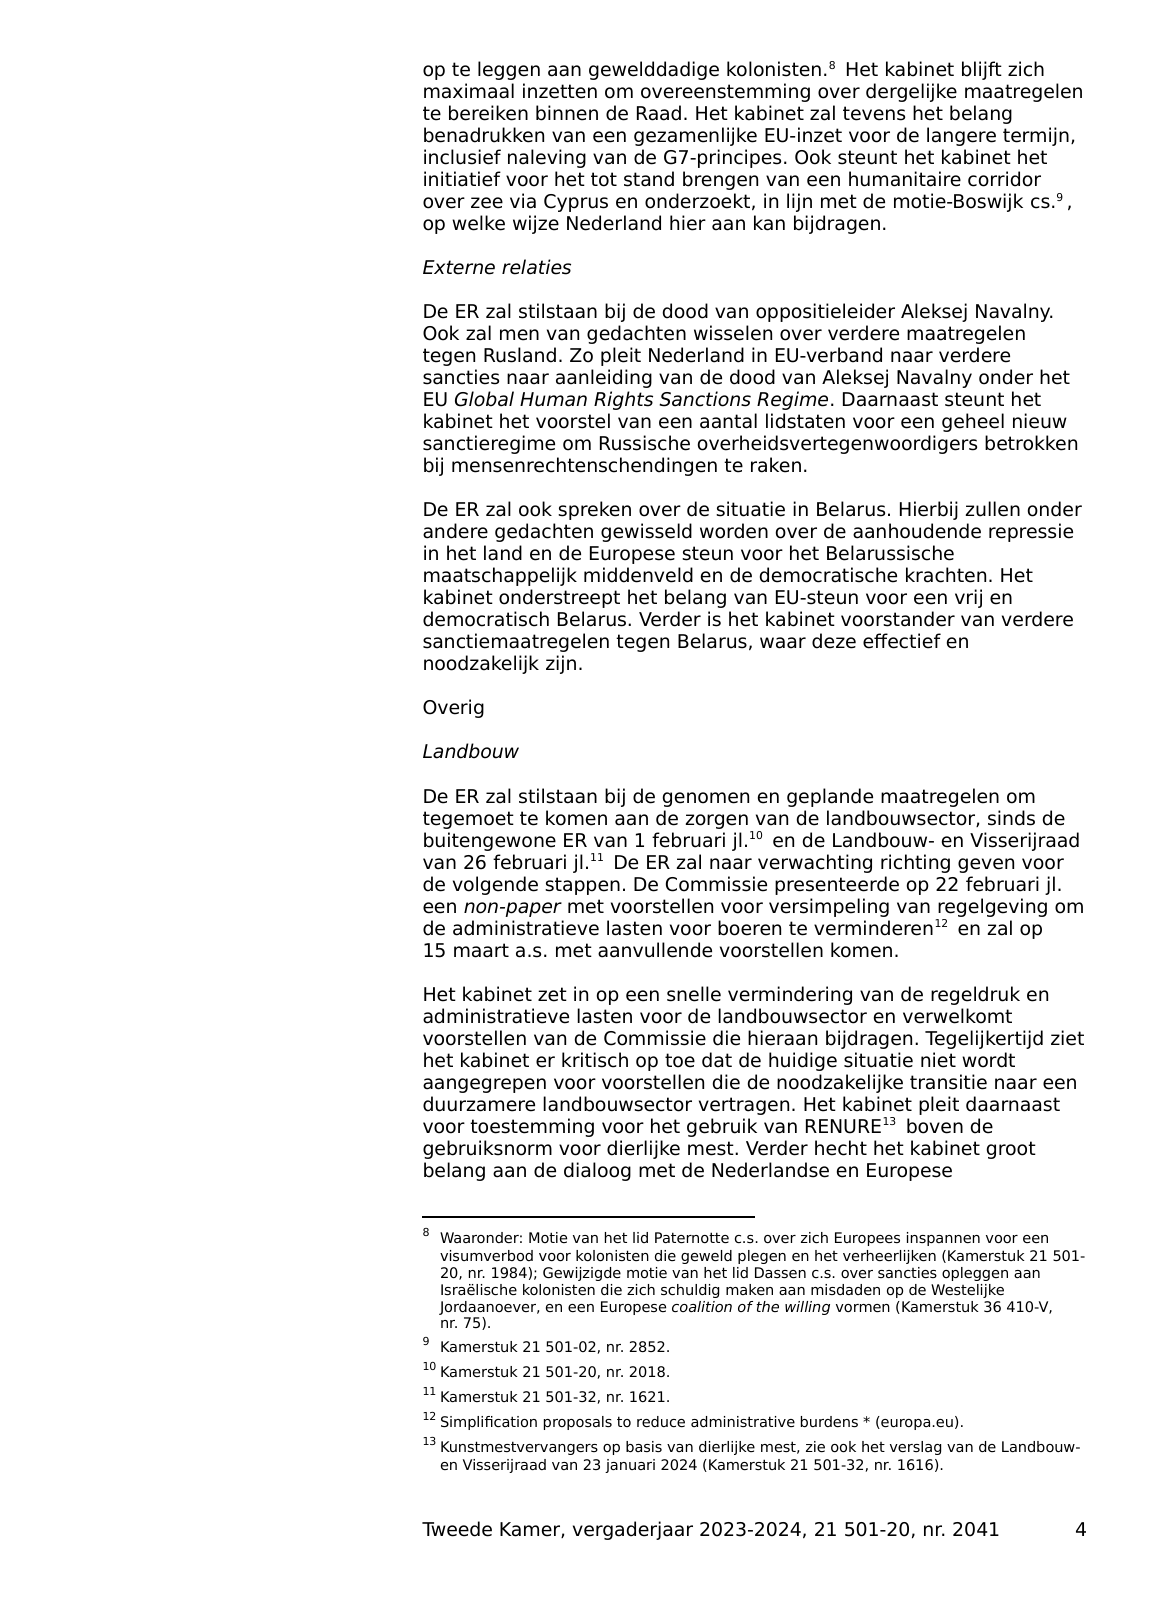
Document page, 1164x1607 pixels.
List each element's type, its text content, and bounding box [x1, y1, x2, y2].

text op te leggen aan gewelddadige kolonisten. Het kabinet blijft zich maximaal inzetten om overeenstemming over dergelijke maatregelen te bereiken binnen de Raad. Het kabinet zal tevens het belang benadrukken van een gezamenlijke EU-inzet voor de langere termijn, inclusief naleving van de G7-principes. Ook steunt het kabinet het initiatief voor het tot stand brengen van een humanitaire corridor over zee via Cyprus en onderzoekt, in lijn met de motie-Boswijk cs., op welke wijze Nederland hier aan kan bijdragen. [422, 59, 1087, 235]
text De ER zal stilstaan bij de genomen en geplande maatregelen om tegemoet te komen aan de zorgen van de landbouwsector, sinds de buitengewone ER van 1 februari jl. en de Landbouw- en Visserijraad van 26 februari jl. De ER zal naar verwachting richting geven voor de volgende stappen. De Commissie presenteerde op 22 februari jl. een non-paper met voorstellen voor versimpeling van regelgeving om de administratieve lasten voor boeren te verminderen en zal op 15 maart a.s. met aanvullende voorstellen komen. [422, 786, 1087, 961]
text De ER zal ook spreken over de situatie in Belarus. Hierbij zullen onder andere gedachten gewisseld worden over de aanhoudende repressie in het land en de Europese steun voor het Belarussische maatschappelijk middenveld en de democratische krachten. Het kabinet onderstreept het belang van EU-steun voor een vrij en democratisch Belarus. Verder is het kabinet voorstander van verdere sanctiemaatregelen tegen Belarus, waar deze effectief en noodzakelijk zijn. [422, 499, 1087, 675]
text Kamerstuk 21 501-32, nr. 1621. [422, 1385, 1087, 1407]
text Waaronder: Motie van het lid Paternotte c.s. over zich Europees inspannen voor een visumverbod voor kolonisten die geweld plegen en het verheerlijken (Kamerstuk 21 501-20, nr. 1984); Gewijzigde motie van het lid Dassen c.s. over sancties opleggen aan Israëlische kolonisten die zich schuldig maken aan misdaden op de Westelijke Jordaanoever, en een Europese coalition of the willing vormen (Kamerstuk 36 410-V, nr. 75). [422, 1226, 1087, 1332]
text Kunstmestvervangers op basis van dierlijke mest, zie ook het verslag van de Landbouw- en Visserijraad van 23 januari 2024 (Kamerstuk 21 501-32, nr. 1616). [422, 1435, 1087, 1474]
text Het kabinet zet in op een snelle vermindering van de regeldruk en administratieve lasten voor de landbouwsector en verwelkomt voorstellen van de Commissie die hieraan bijdragen. Tegelijkertijd ziet het kabinet er kritisch op toe dat de huidige situatie niet wordt aangegrepen voor voorstellen die de noodzakelijke transitie naar een duurzamere landbouwsector vertragen. Het kabinet pleit daarnaast voor toestemming voor het gebruik van RENURE boven de gebruiksnorm voor dierlijke mest. Verder hecht het kabinet groot belang aan de dialoog met de Nederlandse en Europese [422, 984, 1087, 1181]
text Simplification proposals to reduce administrative burdens * (europa.eu). [422, 1410, 1087, 1432]
subtitle Externe relaties [422, 257, 1087, 279]
subtitle Overig [422, 697, 1087, 719]
text De ER zal stilstaan bij de dood van oppositieleider Aleksej Navalny. Ook zal men van gedachten wisselen over verdere maatregelen tegen Rusland. Zo pleit Nederland in EU-verband naar verdere sancties naar aanleiding van de dood van Aleksej Navalny onder het EU Global Human Rights Sanctions Regime. Daarnaast steunt het kabinet het voorstel van een aantal lidstaten voor een geheel nieuw sanctieregime om Russische overheidsvertegenwoordigers betrokken bij mensenrechtenschendingen te raken. [422, 301, 1087, 477]
text Kamerstuk 21 501-20, nr. 2018. [422, 1360, 1087, 1382]
subtitle Landbouw [422, 741, 1087, 763]
text Kamerstuk 21 501-02, nr. 2852. [422, 1335, 1087, 1357]
